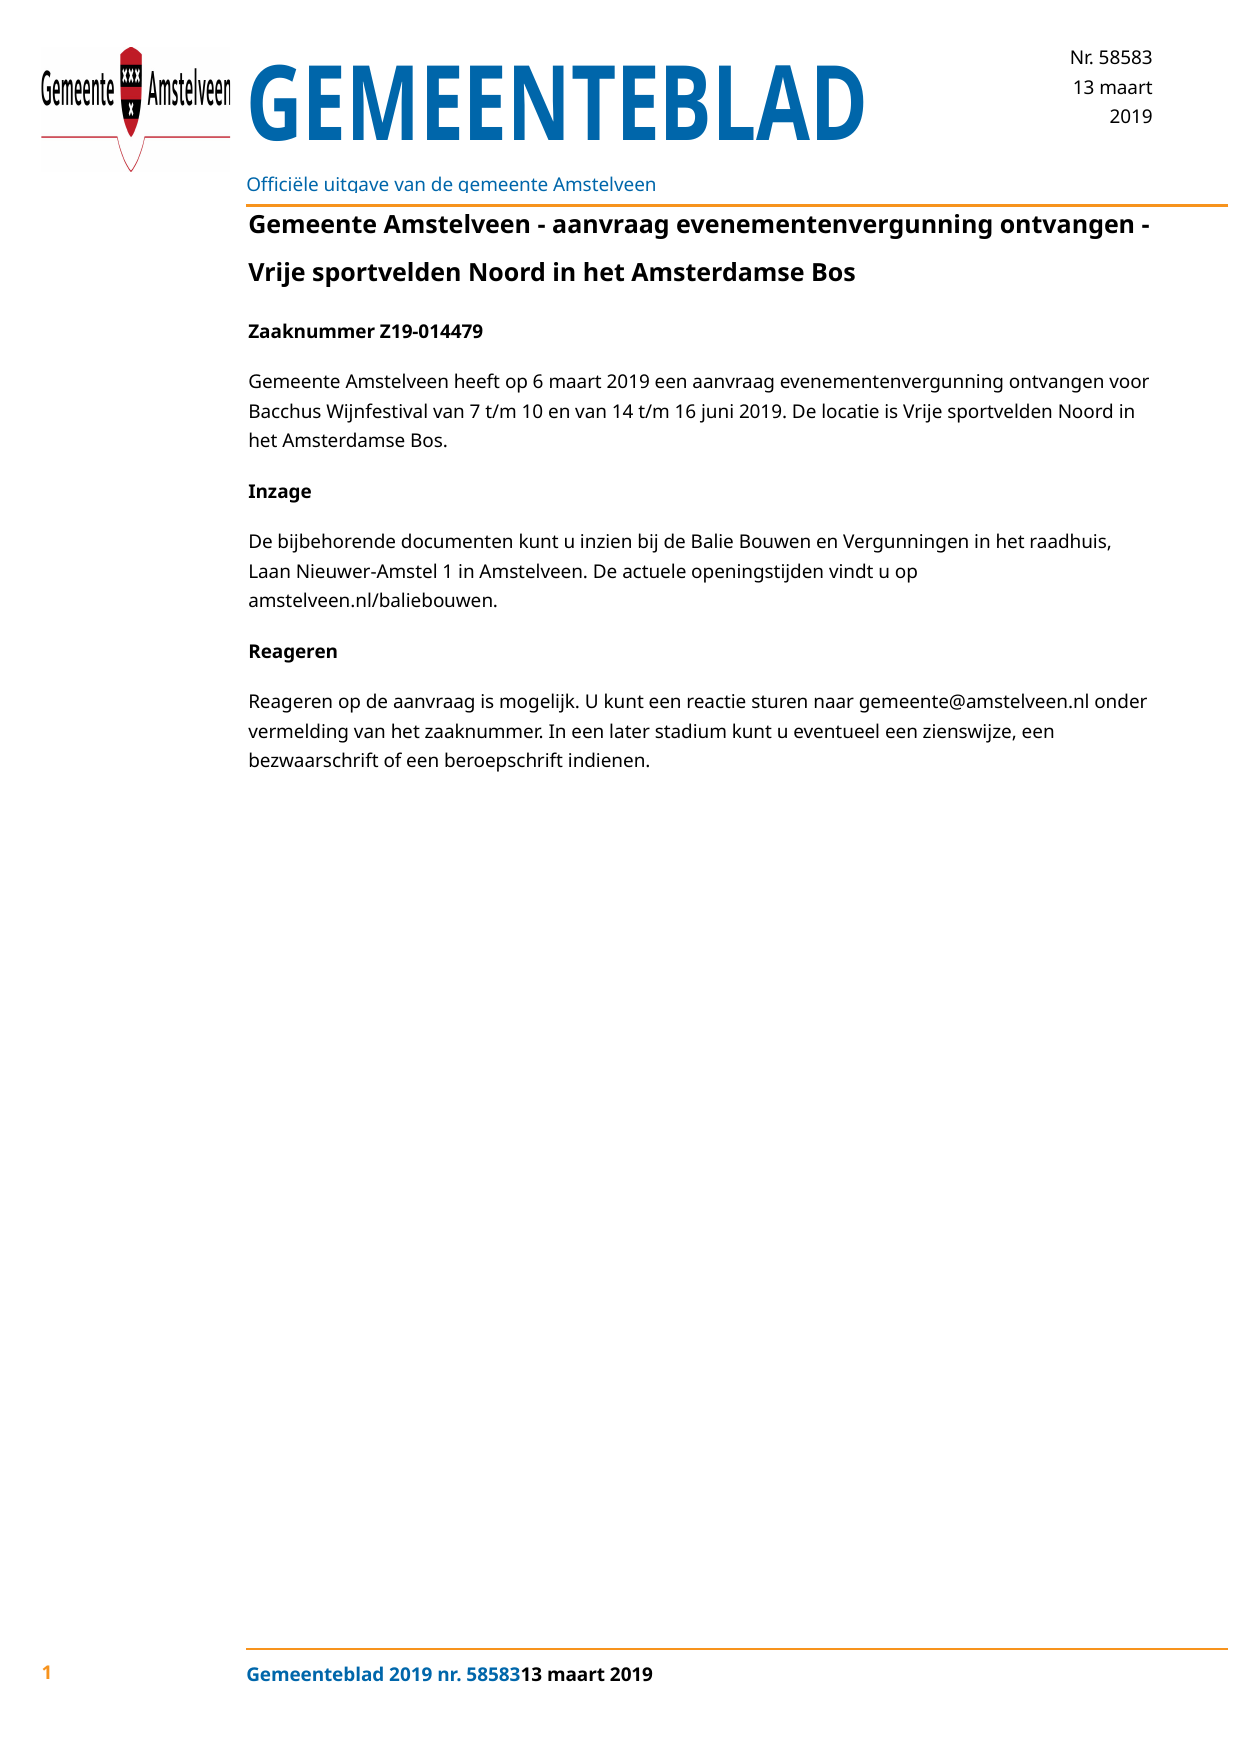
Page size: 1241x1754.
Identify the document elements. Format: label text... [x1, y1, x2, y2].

text Inzage [248, 478, 1152, 504]
text Reageren op de aanvraag is mogelijk. U kunt een reactie sturen naar gemeente@amstelveen.nl onder vermelding van het zaaknummer. In een later stadium kunt u eventueel een zienswijze, een bezwaarschrift of een beroepschrift indienen. [248, 688, 1152, 773]
picture [41, 47, 231, 172]
text De bijbehorende documenten kunt u inzien bij de Balie Bouwen en Vergunningen in het raadhuis, Laan Nieuwer-Amstel 1 in Amstelveen. De actuele openingstijden vindt u op amstelveen.nl/baliebouwen. [248, 528, 1152, 613]
text Zaaknummer Z19-014479 [248, 318, 1152, 344]
text Gemeente Amstelveen - aanvraag evenementenvergunning ontvangen - Vrije sportvelden Noord in het Amsterdamse Bos [248, 207, 1152, 288]
text Gemeente Amstelveen heeft op 6 maart 2019 een aanvraag evenementenvergunning ontvangen voor Bacchus Wijnfestival van 7 t/m 10 en van 14 t/m 16 juni 2019. De locatie is Vrije sportvelden Noord in het Amsterdamse Bos. [248, 368, 1152, 453]
text Reageren [248, 638, 1152, 664]
